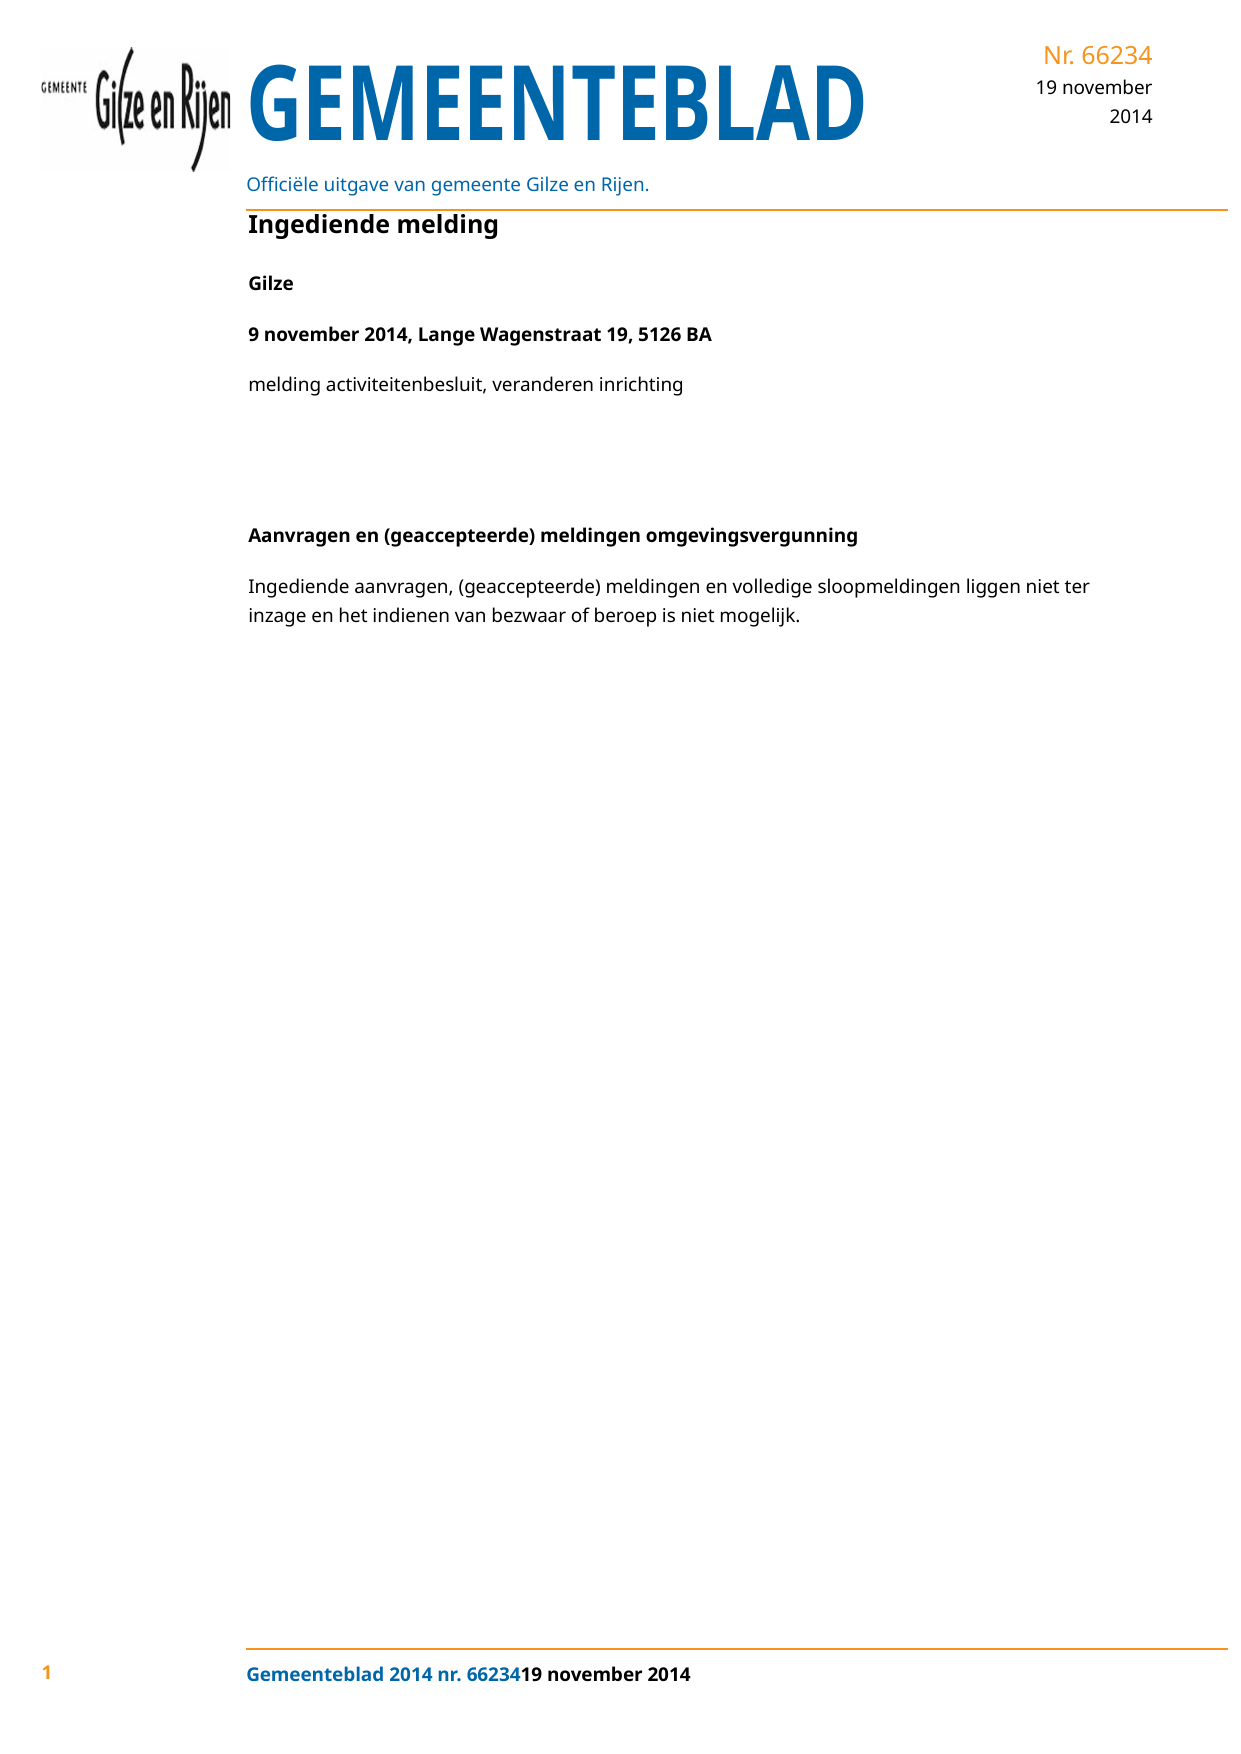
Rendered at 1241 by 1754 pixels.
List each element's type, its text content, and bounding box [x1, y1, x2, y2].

text Ingediende melding [248, 211, 1152, 241]
picture [41, 47, 231, 172]
text Gilze [248, 270, 1152, 296]
text melding activiteitenbesluit, veranderen inrichting [248, 371, 1152, 397]
text Aanvragen en (geaccepteerde) meldingen omgevingsvergunning [248, 522, 1152, 548]
text Ingediende aanvragen, (geaccepteerde) meldingen en volledige sloopmeldingen liggen niet ter inzage en het indienen van bezwaar of beroep is niet mogelijk. [248, 573, 1152, 628]
text 9 november 2014, Lange Wagenstraat 19, 5126 BA [248, 321, 1152, 346]
